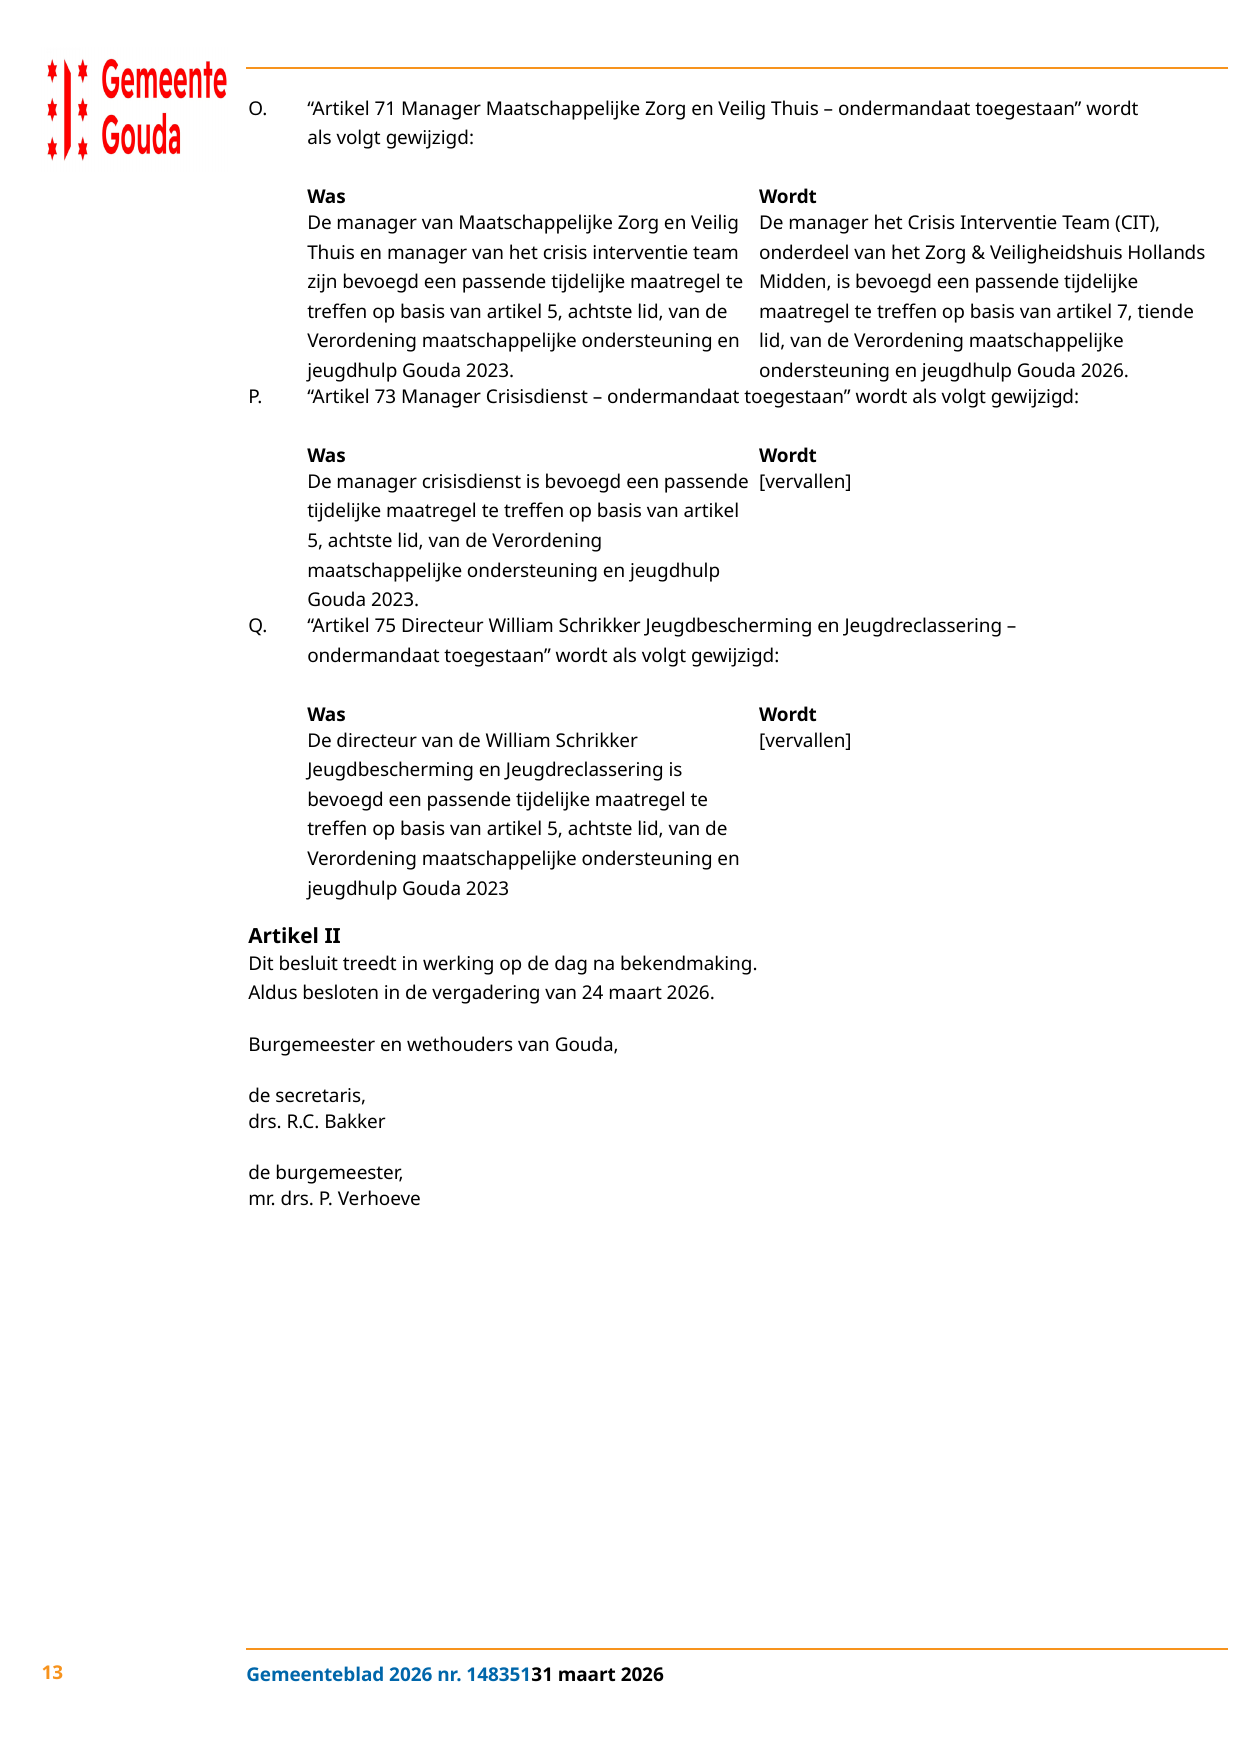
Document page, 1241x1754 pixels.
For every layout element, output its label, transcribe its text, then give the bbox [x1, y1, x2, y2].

text Dit besluit treedt in werking op de dag na bekendmaking. [248, 950, 1152, 976]
table_cell De manager crisisdienst is bevoegd een passende tijdelijke maatregel te treffen op basis van artikel 5, achtste lid, van de Verordening maatschappelijke ondersteuning en jeugdhulp Gouda 2023. [307, 468, 759, 612]
text de secretaris, [248, 1082, 1152, 1108]
table_cell De directeur van de William Schrikker Jeugdbescherming en Jeugdreclassering is bevoegd een passende tijdelijke maatregel te treffen op basis van artikel 5, achtste lid, van de Verordening maatschappelijke ondersteuning en jeugdhulp Gouda 2023 [307, 727, 759, 901]
table_header Was [307, 443, 759, 468]
table_header Was [307, 184, 759, 209]
text Aldus besloten in de vergadering van 24 maart 2026. [248, 979, 1152, 1005]
list “Artikel 73 Manager Crisisdienst – ondermandaat toegestaan” wordt als volgt gewijzigd: [248, 383, 1152, 409]
text drs. R.C. Bakker [248, 1108, 1152, 1134]
list “Artikel 75 Directeur William Schrikker Jeugdbescherming en Jeugdreclassering – ondermandaat toegestaan” wordt als volgt gewijzigd: [248, 612, 1152, 668]
text Artikel II [248, 921, 1152, 950]
table_cell De manager van Maatschappelijke Zorg en Veilig Thuis en manager van het crisis interventie team zijn bevoegd een passende tijdelijke maatregel te treffen op basis van artikel 5, achtste lid, van de Verordening maatschappelijke ondersteuning en jeugdhulp Gouda 2023. [307, 209, 759, 383]
list “Artikel 71 Manager Maatschappelijke Zorg en Veilig Thuis – ondermandaat toegestaan” wordt als volgt gewijzigd: [248, 95, 1152, 150]
text de burgemeester, [248, 1159, 1152, 1185]
table_cell [vervallen] [759, 727, 1211, 901]
text mr. drs. P. Verhoeve [248, 1185, 1152, 1211]
table_cell [vervallen] [759, 468, 1211, 612]
table_header Wordt [759, 443, 1211, 468]
table_header Was [307, 701, 759, 727]
table_header Wordt [759, 701, 1211, 727]
table_cell De manager het Crisis Interventie Team (CIT), onderdeel van het Zorg & Veiligheidshuis Hollands Midden, is bevoegd een passende tijdelijke maatregel te treffen op basis van artikel 7, tiende lid, van de Verordening maatschappelijke ondersteuning en jeugdhulp Gouda 2026. [759, 209, 1211, 383]
table_header Wordt [759, 184, 1211, 209]
picture [41, 47, 231, 172]
text Burgemeester en wethouders van Gouda, [248, 1031, 1152, 1057]
